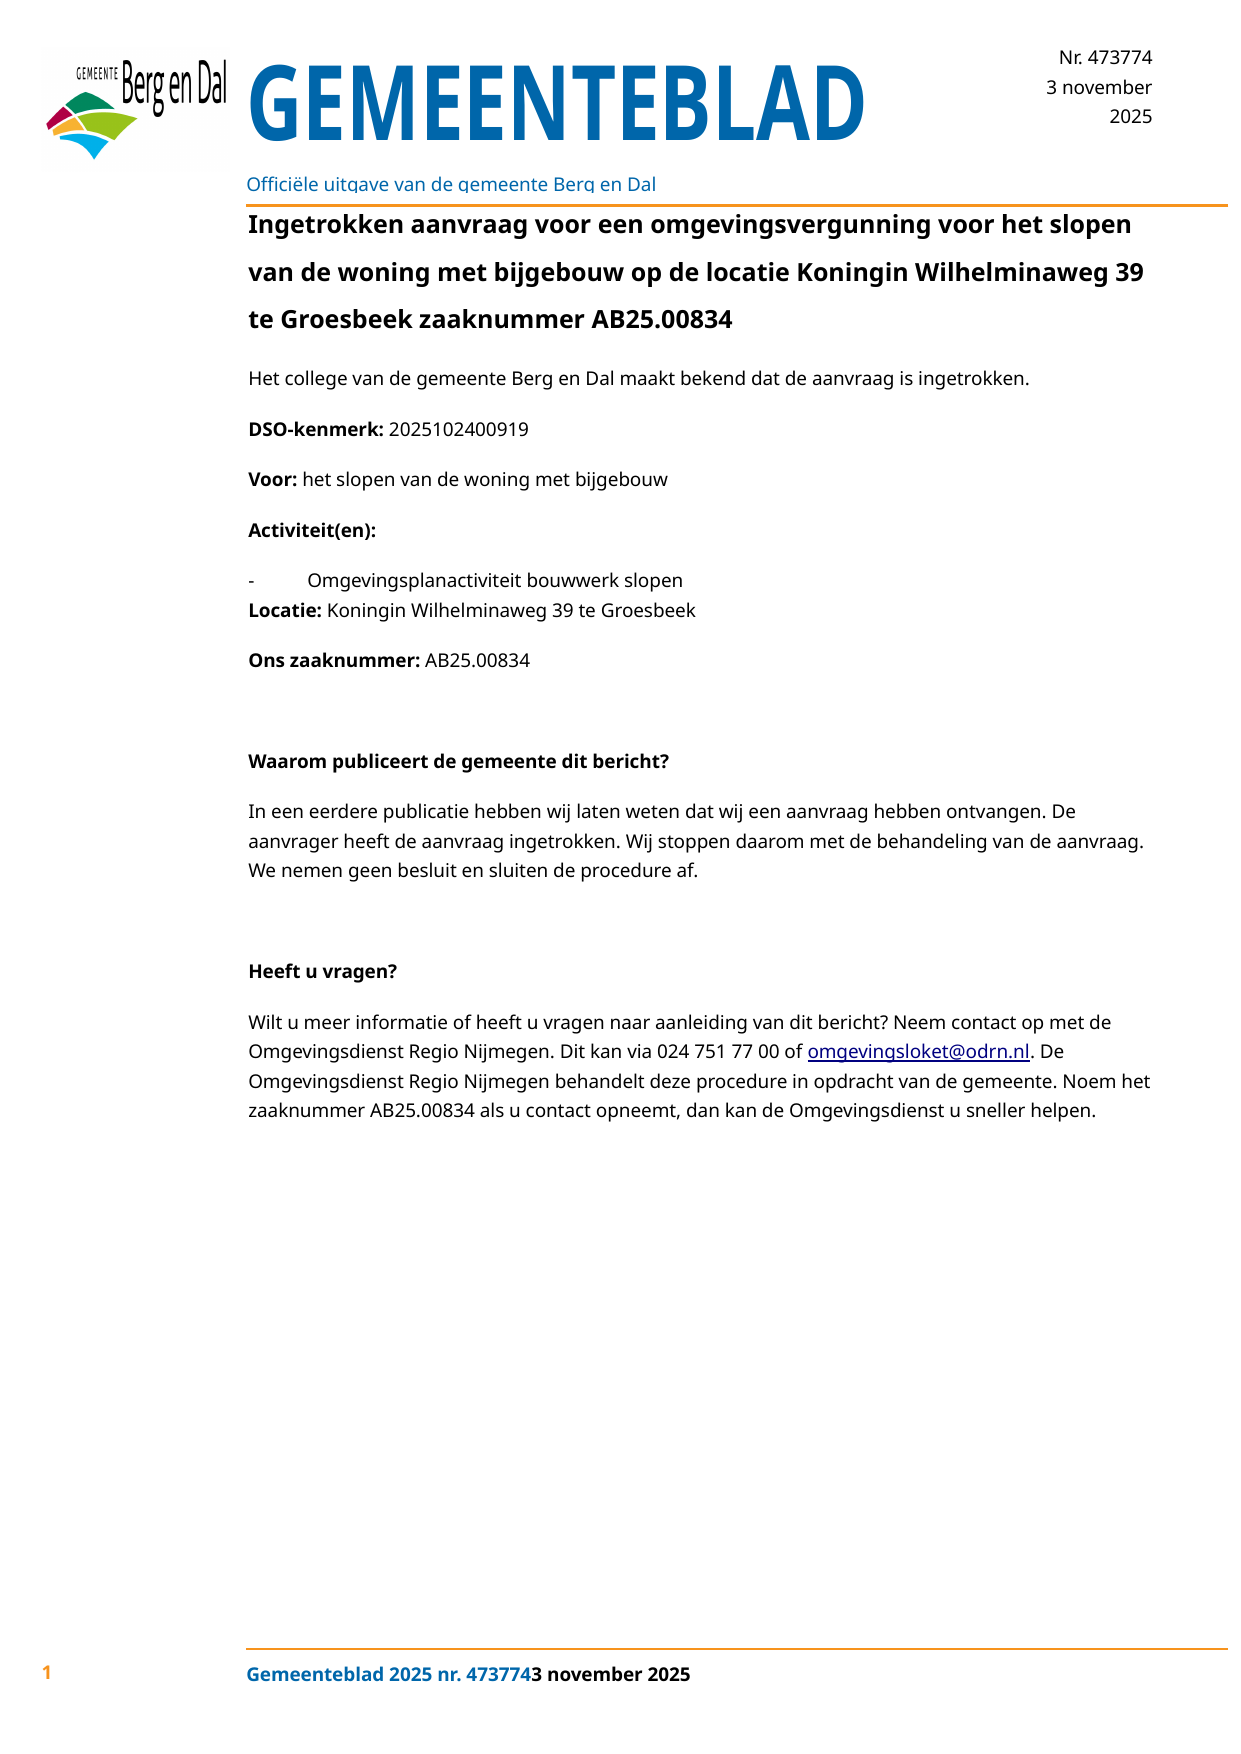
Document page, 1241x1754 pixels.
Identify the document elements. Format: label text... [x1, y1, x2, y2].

text Voor: het slopen van de woning met bijgebouw [248, 466, 1152, 492]
text Het college van de gemeente Berg en Dal maakt bekend dat de aanvraag is ingetrokken. [248, 366, 1152, 391]
picture [41, 47, 231, 172]
text DSO-kenmerk: 2025102400919 [248, 416, 1152, 442]
text Waarom publiceert de gemeente dit bericht? [248, 748, 1152, 774]
text Activiteit(en): [248, 517, 1152, 542]
text In een eerdere publicatie hebben wij laten weten dat wij een aanvraag hebben ontvangen. De aanvrager heeft de aanvraag ingetrokken. Wij stoppen daarom met de behandeling van de aanvraag. We nemen geen besluit en sluiten de procedure af. [248, 798, 1152, 883]
text Wilt u meer informatie of heeft u vragen naar aanleiding van dit bericht? Neem contact op met de Omgevingsdienst Regio Nijmegen. Dit kan via 024 751 77 00 of omgevingsloket@odrn.nl. De Omgevingsdienst Regio Nijmegen behandelt deze procedure in opdracht van de gemeente. Noem het zaaknummer AB25.00834 als u contact opneemt, dan kan de Omgevingsdienst u sneller helpen. [248, 1009, 1152, 1123]
text Locatie: Koningin Wilhelminaweg 39 te Groesbeek [248, 597, 1152, 622]
list Omgevingsplanactiviteit bouwwerk slopen [248, 567, 1152, 593]
text Heeft u vragen? [248, 958, 1152, 984]
text Ingetrokken aanvraag voor een omgevingsvergunning voor het slopen van de woning met bijgebouw op de locatie Koningin Wilhelminaweg 39 te Groesbeek zaaknummer AB25.00834 [248, 207, 1152, 336]
text Ons zaaknummer: AB25.00834 [248, 647, 1152, 673]
